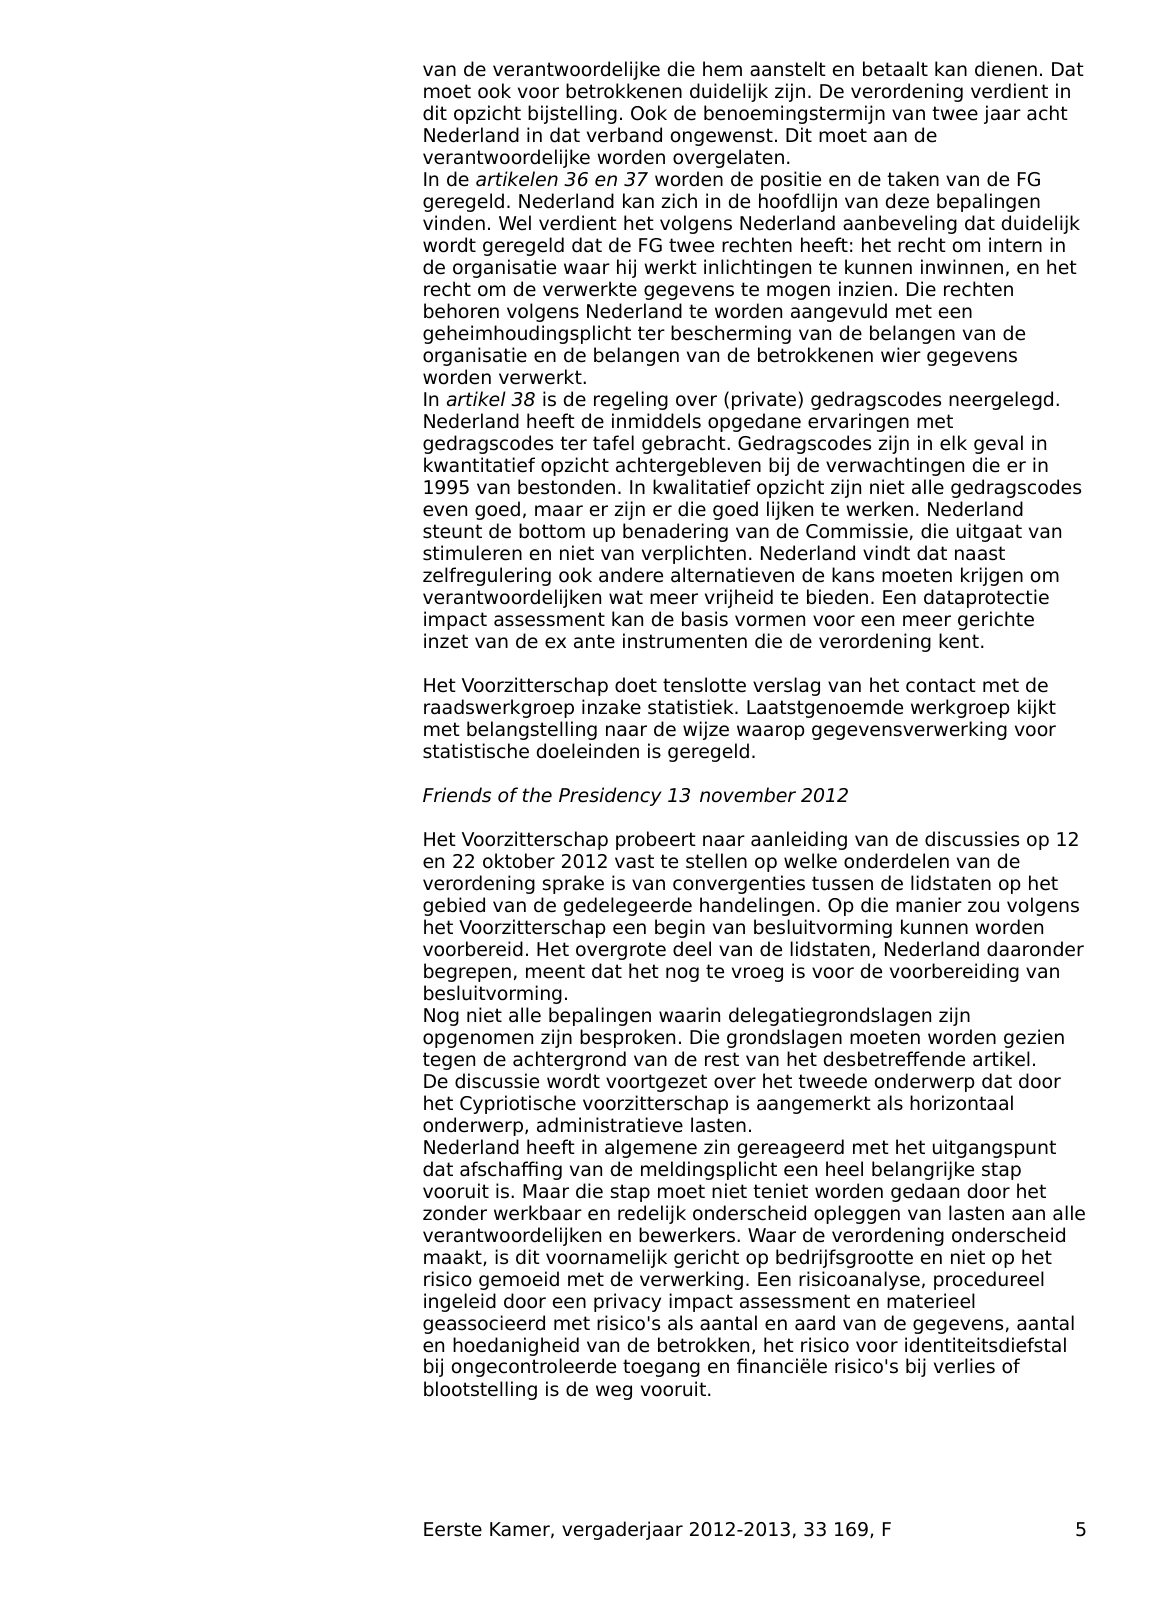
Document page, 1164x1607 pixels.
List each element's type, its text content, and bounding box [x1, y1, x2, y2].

text De discussie wordt voortgezet over het tweede onderwerp dat door het Cypriotische voorzitterschap is aangemerkt als horizontaal onderwerp, administratieve lasten. [422, 1071, 1087, 1137]
subtitle Friends of the Presidency 13 november 2012 [422, 785, 1087, 807]
text Nederland heeft in algemene zin gereageerd met het uitgangspunt dat afschaffing van de meldingsplicht een heel belangrijke stap vooruit is. Maar die stap moet niet teniet worden gedaan door het zonder werkbaar en redelijk onderscheid opleggen van lasten aan alle verantwoordelijken en bewerkers. Waar de verordening onderscheid maakt, is dit voornamelijk gericht op bedrijfsgrootte en niet op het risico gemoeid met de verwerking. Een risicoanalyse, procedureel ingeleid door een privacy impact assessment en materieel geassocieerd met risico's als aantal en aard van de gegevens, aantal en hoedanigheid van de betrokken, het risico voor identiteitsdiefstal bij ongecontroleerde toegang en financiële risico's bij verlies of blootstelling is de weg vooruit. [422, 1137, 1087, 1400]
text Nog niet alle bepalingen waarin delegatiegrondslagen zijn opgenomen zijn besproken. Die grondslagen moeten worden gezien tegen de achtergrond van de rest van het desbetreffende artikel. [422, 1005, 1087, 1071]
text van de verantwoordelijke die hem aanstelt en betaalt kan dienen. Dat moet ook voor betrokkenen duidelijk zijn. De verordening verdient in dit opzicht bijstelling. Ook de benoemingstermijn van twee jaar acht Nederland in dat verband ongewenst. Dit moet aan de verantwoordelijke worden overgelaten. [422, 59, 1087, 169]
text In artikel 38 is de regeling over (private) gedragscodes neergelegd. Nederland heeft de inmiddels opgedane ervaringen met gedragscodes ter tafel gebracht. Gedragscodes zijn in elk geval in kwantitatief opzicht achtergebleven bij de verwachtingen die er in 1995 van bestonden. In kwalitatief opzicht zijn niet alle gedragscodes even goed, maar er zijn er die goed lijken te werken. Nederland steunt de bottom up benadering van de Commissie, die uitgaat van stimuleren en niet van verplichten. Nederland vindt dat naast zelfregulering ook andere alternatieven de kans moeten krijgen om verantwoordelijken wat meer vrijheid te bieden. Een dataprotectie impact assessment kan de basis vormen voor een meer gerichte inzet van de ex ante instrumenten die de verordening kent. [422, 389, 1087, 652]
text Het Voorzitterschap doet tenslotte verslag van het contact met de raadswerkgroep inzake statistiek. Laatstgenoemde werkgroep kijkt met belangstelling naar de wijze waarop gegevensverwerking voor statistische doeleinden is geregeld. [422, 675, 1087, 763]
text Het Voorzitterschap probeert naar aanleiding van de discussies op 12 en 22 oktober 2012 vast te stellen op welke onderdelen van de verordening sprake is van convergenties tussen de lidstaten op het gebied van de gedelegeerde handelingen. Op die manier zou volgens het Voorzitterschap een begin van besluitvorming kunnen worden voorbereid. Het overgrote deel van de lidstaten, Nederland daaronder begrepen, meent dat het nog te vroeg is voor de voorbereiding van besluitvorming. [422, 829, 1087, 1005]
text In de artikelen 36 en 37 worden de positie en de taken van de FG geregeld. Nederland kan zich in de hoofdlijn van deze bepalingen vinden. Wel verdient het volgens Nederland aanbeveling dat duidelijk wordt geregeld dat de FG twee rechten heeft: het recht om intern in de organisatie waar hij werkt inlichtingen te kunnen inwinnen, en het recht om de verwerkte gegevens te mogen inzien. Die rechten behoren volgens Nederland te worden aangevuld met een geheimhoudingsplicht ter bescherming van de belangen van de organisatie en de belangen van de betrokkenen wier gegevens worden verwerkt. [422, 169, 1087, 389]
